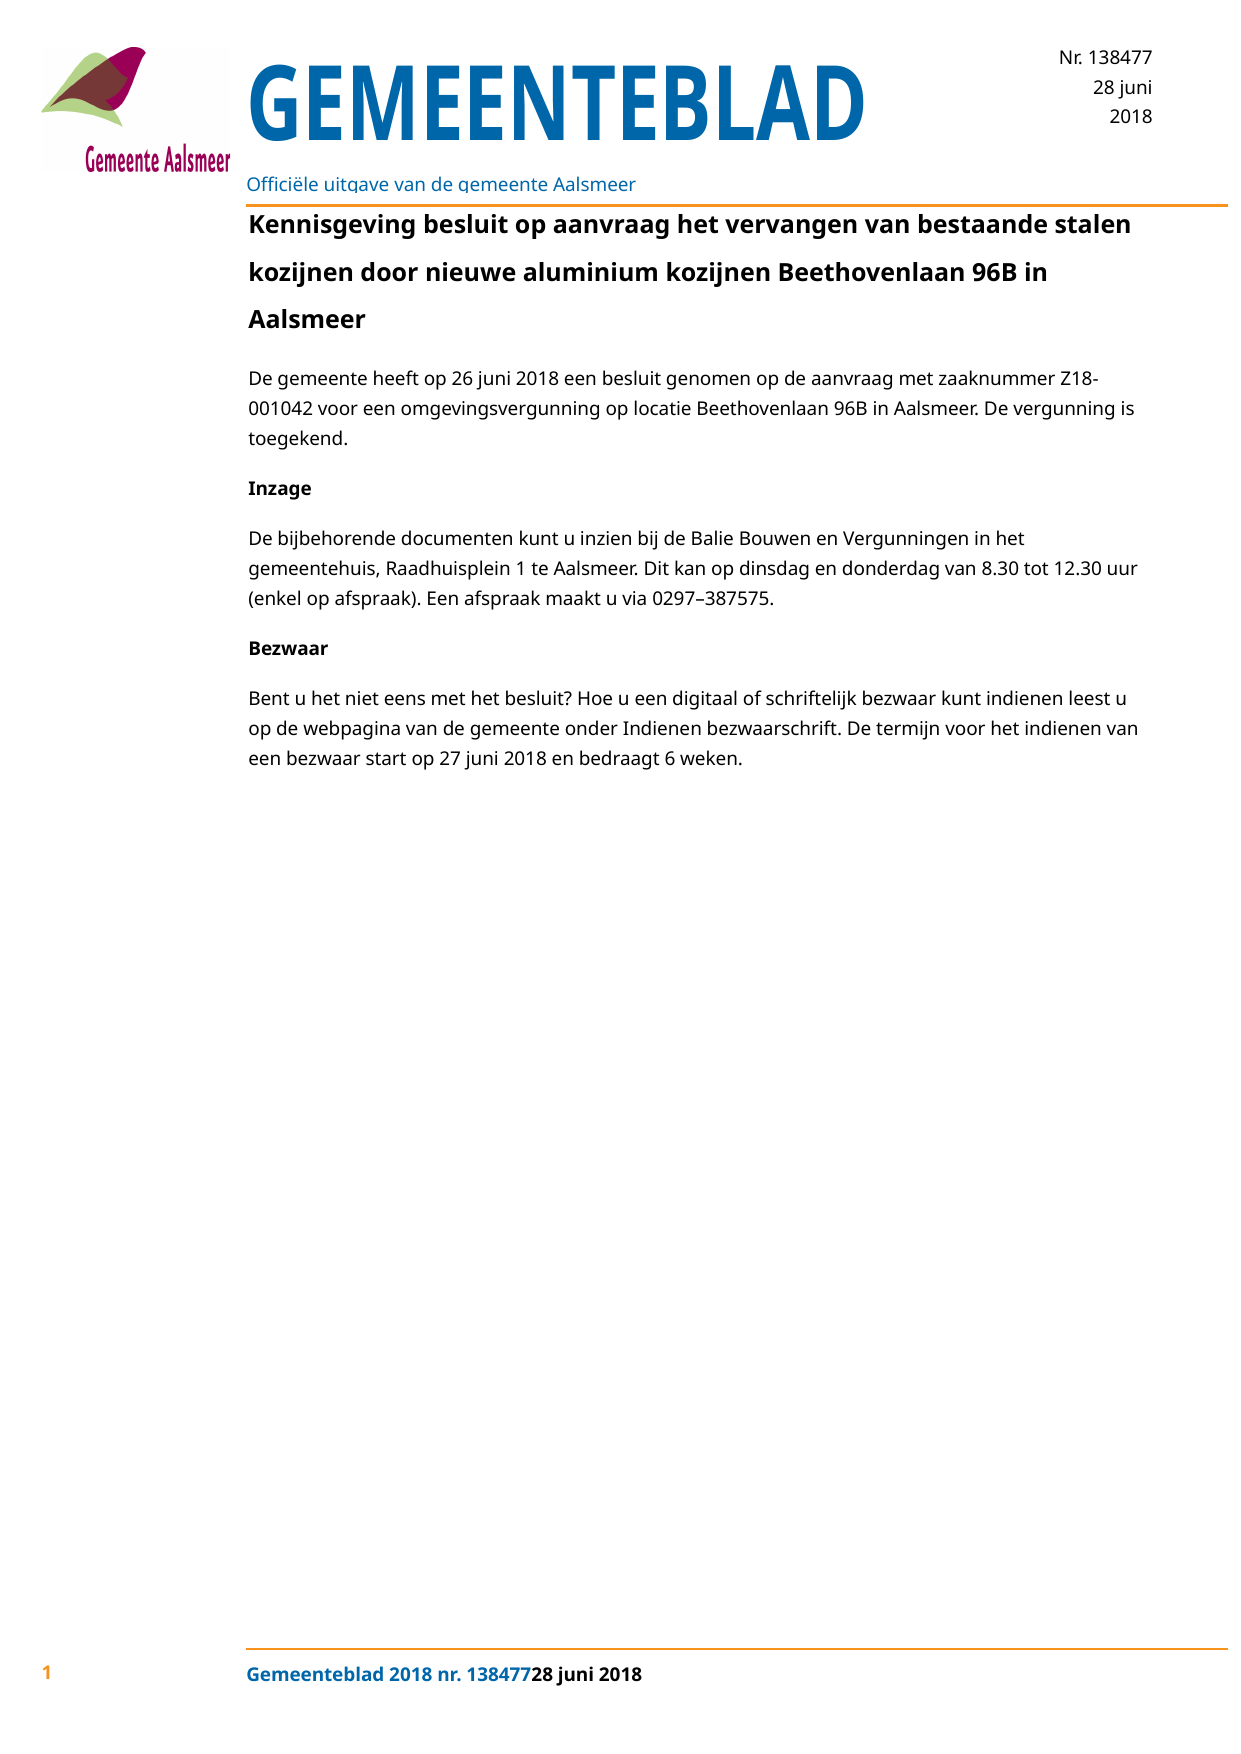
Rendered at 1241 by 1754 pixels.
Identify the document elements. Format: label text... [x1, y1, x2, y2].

text Bezwaar [248, 635, 1152, 661]
text Bent u het niet eens met het besluit? Hoe u een digitaal of schriftelijk bezwaar kunt indienen leest u op de webpagina van de gemeente onder Indienen bezwaarschrift. De termijn voor het indienen van een bezwaar start op 27 juni 2018 en bedraagt 6 weken. [248, 686, 1152, 770]
text Kennisgeving besluit op aanvraag het vervangen van bestaande stalen kozijnen door nieuwe aluminium kozijnen Beethovenlaan 96B in Aalsmeer [248, 207, 1152, 336]
text De bijbehorende documenten kunt u inzien bij de Balie Bouwen en Vergunningen in het gemeentehuis, Raadhuisplein 1 te Aalsmeer. Dit kan op dinsdag en donderdag van 8.30 tot 12.30 uur (enkel op afspraak). Een afspraak maakt u via 0297–387575. [248, 526, 1152, 610]
picture [41, 47, 231, 172]
text Inzage [248, 475, 1152, 501]
text De gemeente heeft op 26 juni 2018 een besluit genomen op de aanvraag met zaaknummer Z18-001042 voor een omgevingsvergunning op locatie Beethovenlaan 96B in Aalsmeer. De vergunning is toegekend. [248, 366, 1152, 450]
